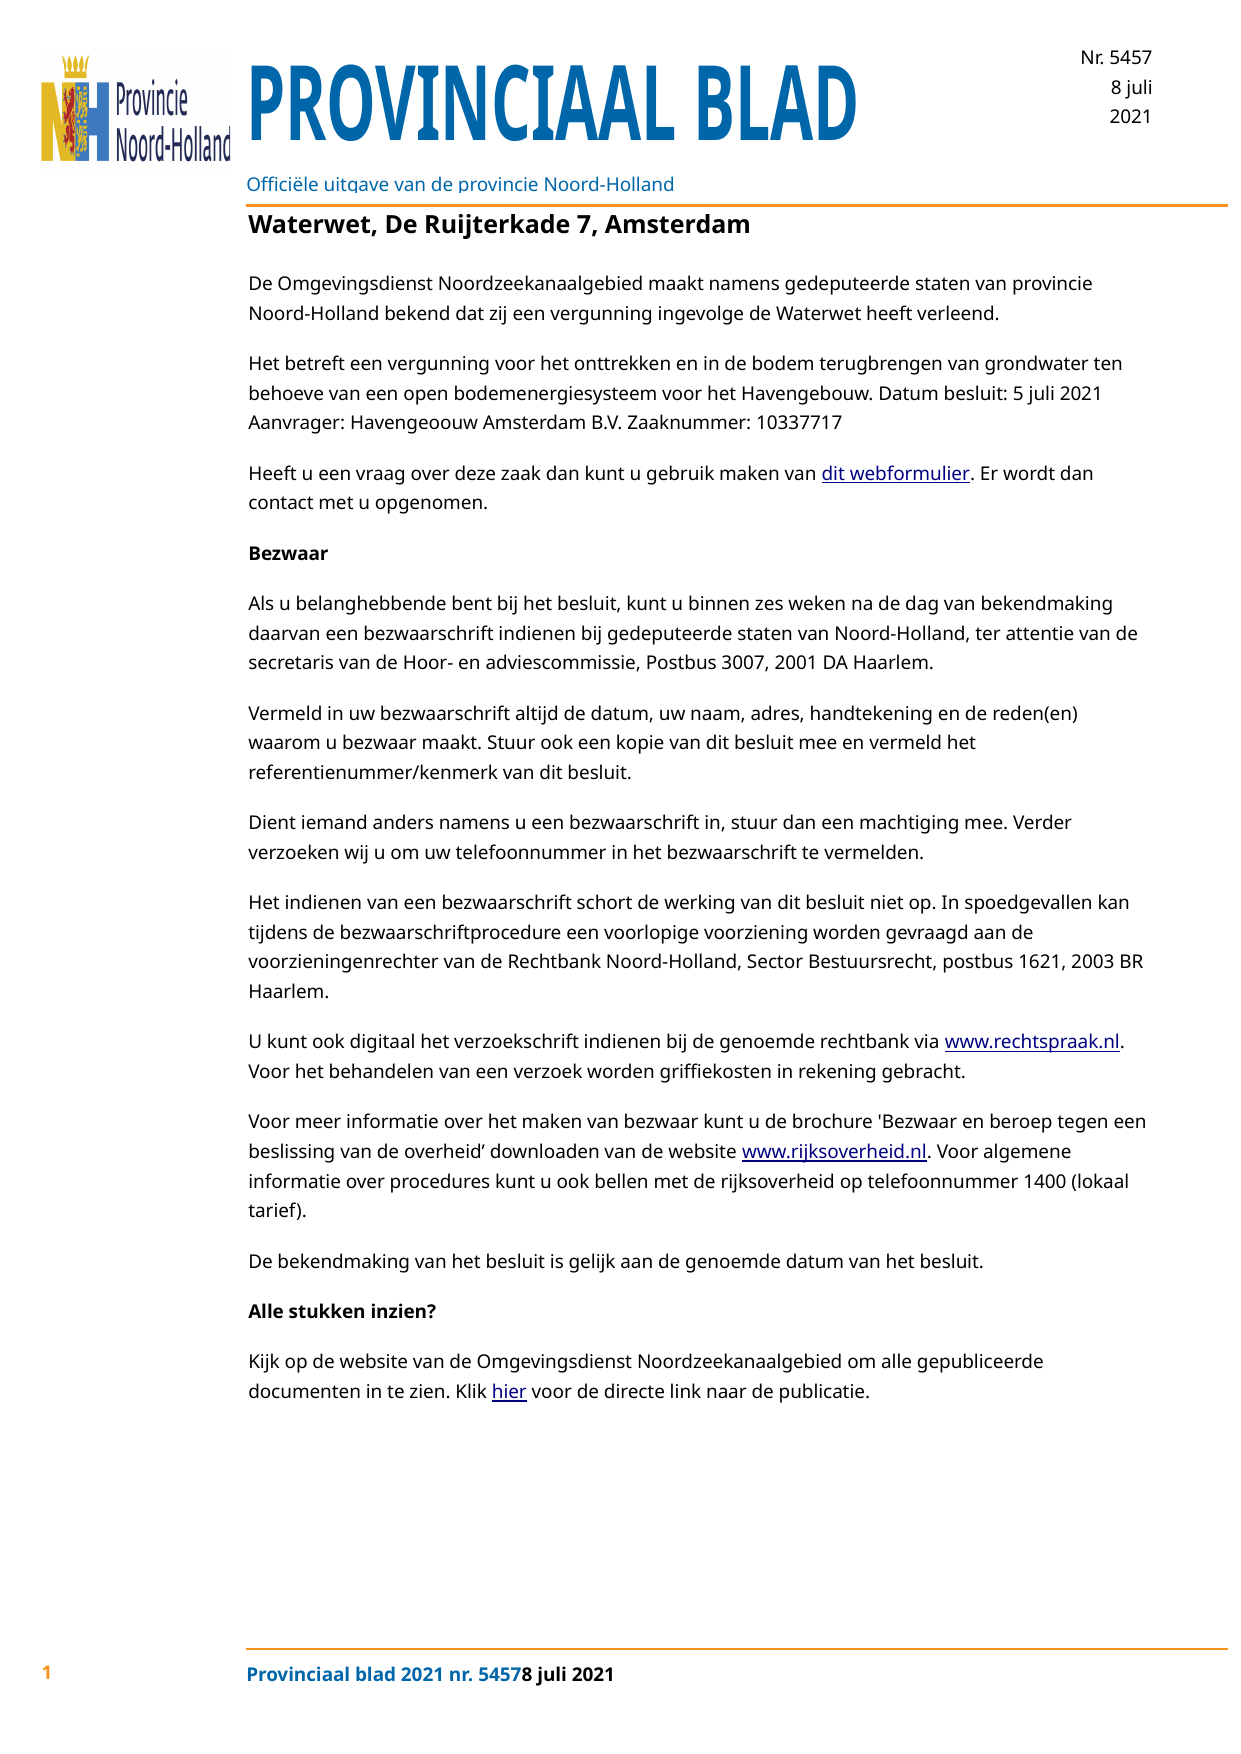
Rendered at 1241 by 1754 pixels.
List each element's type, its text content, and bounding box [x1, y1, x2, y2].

text Het indienen van een bezwaarschrift schort de werking van dit besluit niet op. In spoedgevallen kan tijdens de bezwaarschriftprocedure een voorlopige voorziening worden gevraagd aan de voorzieningenrechter van de Rechtbank Noord-Holland, Sector Bestuursrecht, postbus 1621, 2003 BR Haarlem. [248, 889, 1152, 1004]
text Dient iemand anders namens u een bezwaarschrift in, stuur dan een machtiging mee. Verder verzoeken wij u om uw telefoonnummer in het bezwaarschrift te vermelden. [248, 809, 1152, 865]
text Heeft u een vraag over deze zaak dan kunt u gebruik maken van dit webformulier. Er wordt dan contact met u opgenomen. [248, 460, 1152, 515]
picture [41, 47, 231, 172]
text Voor meer informatie over het maken van bezwaar kunt u de brochure 'Bezwaar en beroep tegen een beslissing van de overheid’ downloaden van de website www.rijksoverheid.nl. Voor algemene informatie over procedures kunt u ook bellen met de rijksoverheid op telefoonnummer 1400 (lokaal tarief). [248, 1109, 1152, 1223]
text De Omgevingsdienst Noordzeekanaalgebied maakt namens gedeputeerde staten van provincie Noord-Holland bekend dat zij een vergunning ingevolge de Waterwet heeft verleend. [248, 270, 1152, 326]
text De bekendmaking van het besluit is gelijk aan de genoemde datum van het besluit. [248, 1248, 1152, 1273]
text U kunt ook digitaal het verzoekschrift indienen bij de genoemde rechtbank via www.rechtspraak.nl. Voor het behandelen van een verzoek worden griffiekosten in rekening gebracht. [248, 1029, 1152, 1084]
text Waterwet, De Ruijterkade 7, Amsterdam [248, 207, 1152, 241]
text Vermeld in uw bezwaarschrift altijd de datum, uw naam, adres, handtekening en de reden(en) waarom u bezwaar maakt. Stuur ook een kopie van dit besluit mee en vermeld het referentienummer/kenmerk van dit besluit. [248, 700, 1152, 785]
text Bezwaar [248, 540, 1152, 566]
text Als u belanghebbende bent bij het besluit, kunt u binnen zes weken na de dag van bekendmaking daarvan een bezwaarschrift indienen bij gedeputeerde staten van Noord-Holland, ter attentie van de secretaris van de Hoor- en adviescommissie, Postbus 3007, 2001 DA Haarlem. [248, 590, 1152, 675]
text Het betreft een vergunning voor het onttrekken en in de bodem terugbrengen van grondwater ten behoeve van een open bodemenergiesysteem voor het Havengebouw. Datum besluit: 5 juli 2021 Aanvrager: Havengeoouw Amsterdam B.V. Zaaknummer: 10337717 [248, 350, 1152, 435]
text Kijk op de website van de Omgevingsdienst Noordzeekanaalgebied om alle gepubliceerde documenten in te zien. Klik hier voor de directe link naar de publicatie. [248, 1349, 1152, 1404]
text Alle stukken inzien? [248, 1298, 1152, 1324]
